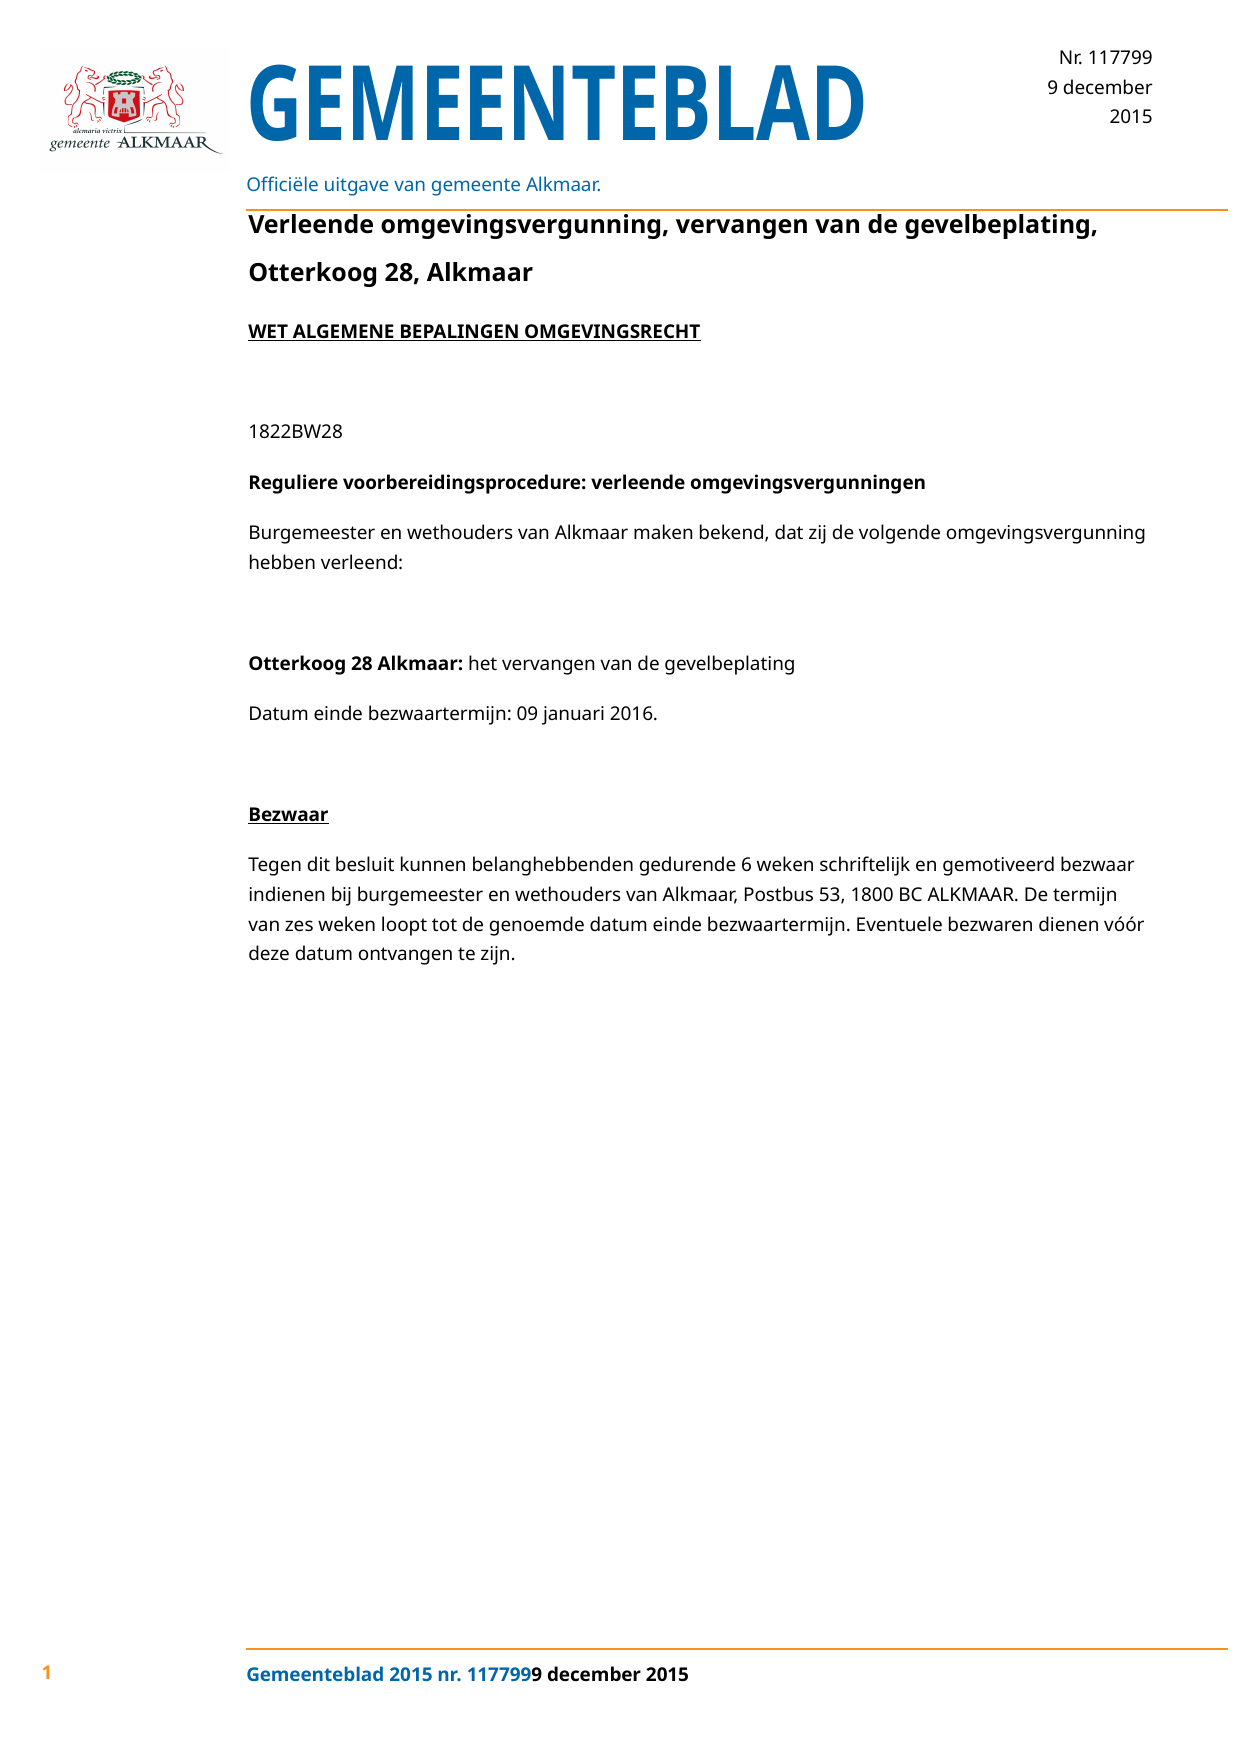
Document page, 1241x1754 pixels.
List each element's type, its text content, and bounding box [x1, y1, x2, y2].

text Burgemeester en wethouders van Alkmaar maken bekend, dat zij de volgende omgevingsvergunning hebben verleend: [248, 519, 1152, 575]
text Tegen dit besluit kunnen belanghebbenden gedurende 6 weken schriftelijk en gemotiveerd bezwaar indienen bij burgemeester en wethouders van Alkmaar, Postbus 53, 1800 BC ALKMAAR. De termijn van zes weken loopt tot de genoemde datum einde bezwaartermijn. Eventuele bezwaren dienen vóór deze datum ontvangen te zijn. [248, 852, 1152, 966]
text WET ALGEMENE BEPALINGEN OMGEVINGSRECHT [248, 318, 1152, 344]
text 1822BW28 [248, 419, 1152, 444]
text Otterkoog 28 Alkmaar: het vervangen van de gevelbeplating [248, 650, 1152, 676]
picture [41, 47, 231, 172]
text Verleende omgevingsvergunning, vervangen van de gevelbeplating, Otterkoog 28, Alkmaar [248, 211, 1152, 288]
text Bezwaar [248, 801, 1152, 827]
text Datum einde bezwaartermijn: 09 januari 2016. [248, 700, 1152, 726]
text Reguliere voorbereidingsprocedure: verleende omgevingsvergunningen [248, 469, 1152, 495]
